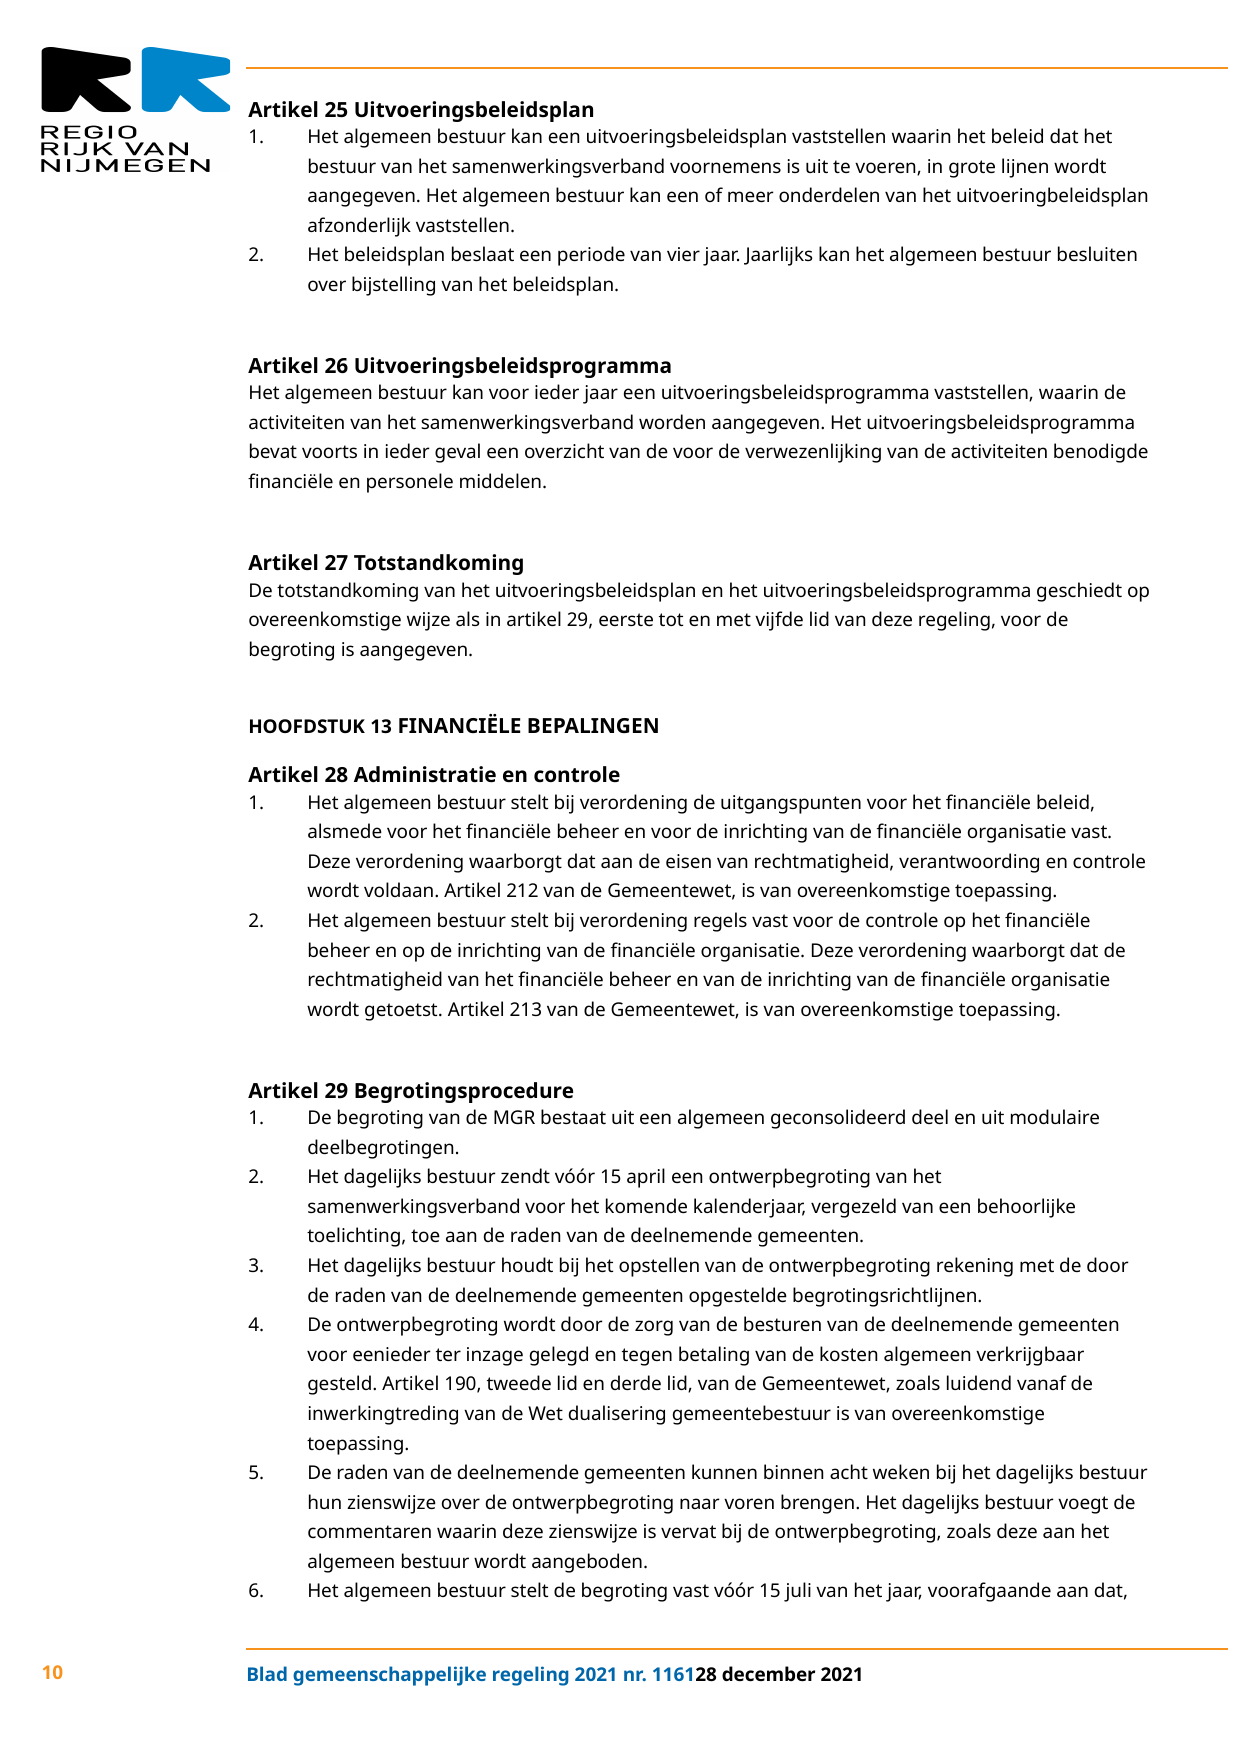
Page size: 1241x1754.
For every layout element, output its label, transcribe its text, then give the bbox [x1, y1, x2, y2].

picture [161, 47, 231, 59]
list Het algemeen bestuur stelt de begroting vast vóór 15 juli van het jaar, voorafgaande aan dat, [248, 1578, 1152, 1603]
list Het algemeen bestuur stelt bij verordening regels vast voor de controle op het financiële beheer en op de inrichting van de financiële organisatie. Deze verordening waarborgt dat de rechtmatigheid van het financiële beheer en van de inrichting van de financiële organisatie wordt getoetst. Artikel 213 van de Gemeentewet, is van overeenkomstige toepassing. [248, 907, 1152, 1022]
text Artikel 28 Administratie en controle [248, 760, 1152, 789]
text Het algemeen bestuur kan voor ieder jaar een uitvoeringsbeleidsprogramma vaststellen, waarin de activiteiten van het samenwerkingsverband worden aangegeven. Het uitvoeringsbeleidsprogramma bevat voorts in ieder geval een overzicht van de voor de verwezenlijking van de activiteiten benodigde financiële en personele middelen. [248, 379, 1152, 494]
text HOOFDSTUK 13 FINANCIËLE BEPALINGEN [248, 711, 1152, 739]
text De totstandkoming van het uitvoeringsbeleidsplan en het uitvoeringsbeleidsprogramma geschiedt op overeenkomstige wijze als in artikel 29, eerste tot en met vijfde lid van deze regeling, voor de begroting is aangegeven. [248, 577, 1152, 662]
list Het dagelijks bestuur houdt bij het opstellen van de ontwerpbegroting rekening met de door de raden van de deelnemende gemeenten opgestelde begrotingsrichtlijnen. [248, 1252, 1152, 1308]
list De begroting van de MGR bestaat uit een algemeen geconsolideerd deel en uit modulaire deelbegrotingen. [248, 1104, 1152, 1160]
picture [200, 73, 231, 105]
picture [41, 47, 231, 172]
list De raden van de deelnemende gemeenten kunnen binnen acht weken bij het dagelijks bestuur hun zienswijze over de ontwerpbegroting naar voren brengen. Het dagelijks bestuur voegt de commentaren waarin deze zienswijze is vervat bij de ontwerpbegroting, zoals deze aan het algemeen bestuur wordt aangeboden. [248, 1459, 1152, 1574]
list Het algemeen bestuur kan een uitvoeringsbeleidsplan vaststellen waarin het beleid dat het bestuur van het samenwerkingsverband voornemens is uit te voeren, in grote lijnen wordt aangegeven. Het algemeen bestuur kan een of meer onderdelen van het uitvoeringbeleidsplan afzonderlijk vaststellen. [248, 123, 1152, 238]
list Het algemeen bestuur stelt bij verordening de uitgangspunten voor het financiële beleid, alsmede voor het financiële beheer en voor de inrichting van de financiële organisatie vast. Deze verordening waarborgt dat aan de eisen van rechtmatigheid, verantwoording en controle wordt voldaan. Artikel 212 van de Gemeentewet, is van overeenkomstige toepassing. [248, 789, 1152, 903]
text Artikel 26 Uitvoeringsbeleidsprogramma [248, 351, 1152, 379]
text Artikel 27 Totstandkoming [248, 548, 1152, 577]
list Het dagelijks bestuur zendt vóór 15 april een ontwerpbegroting van het samenwerkingsverband voor het komende kalenderjaar, vergezeld van een behoorlijke toelichting, toe aan de raden van de deelnemende gemeenten. [248, 1163, 1152, 1248]
list De ontwerpbegroting wordt door de zorg van de besturen van de deelnemende gemeenten voor eenieder ter inzage gelegd en tegen betaling van de kosten algemeen verkrijgbaar gesteld. Artikel 190, tweede lid en derde lid, van de Gemeentewet, zoals luidend vanaf de inwerkingtreding van de Wet dualisering gemeentebestuur is van overeenkomstige toepassing. [248, 1311, 1152, 1456]
text Artikel 25 Uitvoeringsbeleidsplan [248, 95, 1152, 123]
text Artikel 29 Begrotingsprocedure [248, 1076, 1152, 1104]
list Het beleidsplan beslaat een periode van vier jaar. Jaarlijks kan het algemeen bestuur besluiten over bijstelling van het beleidsplan. [248, 242, 1152, 297]
